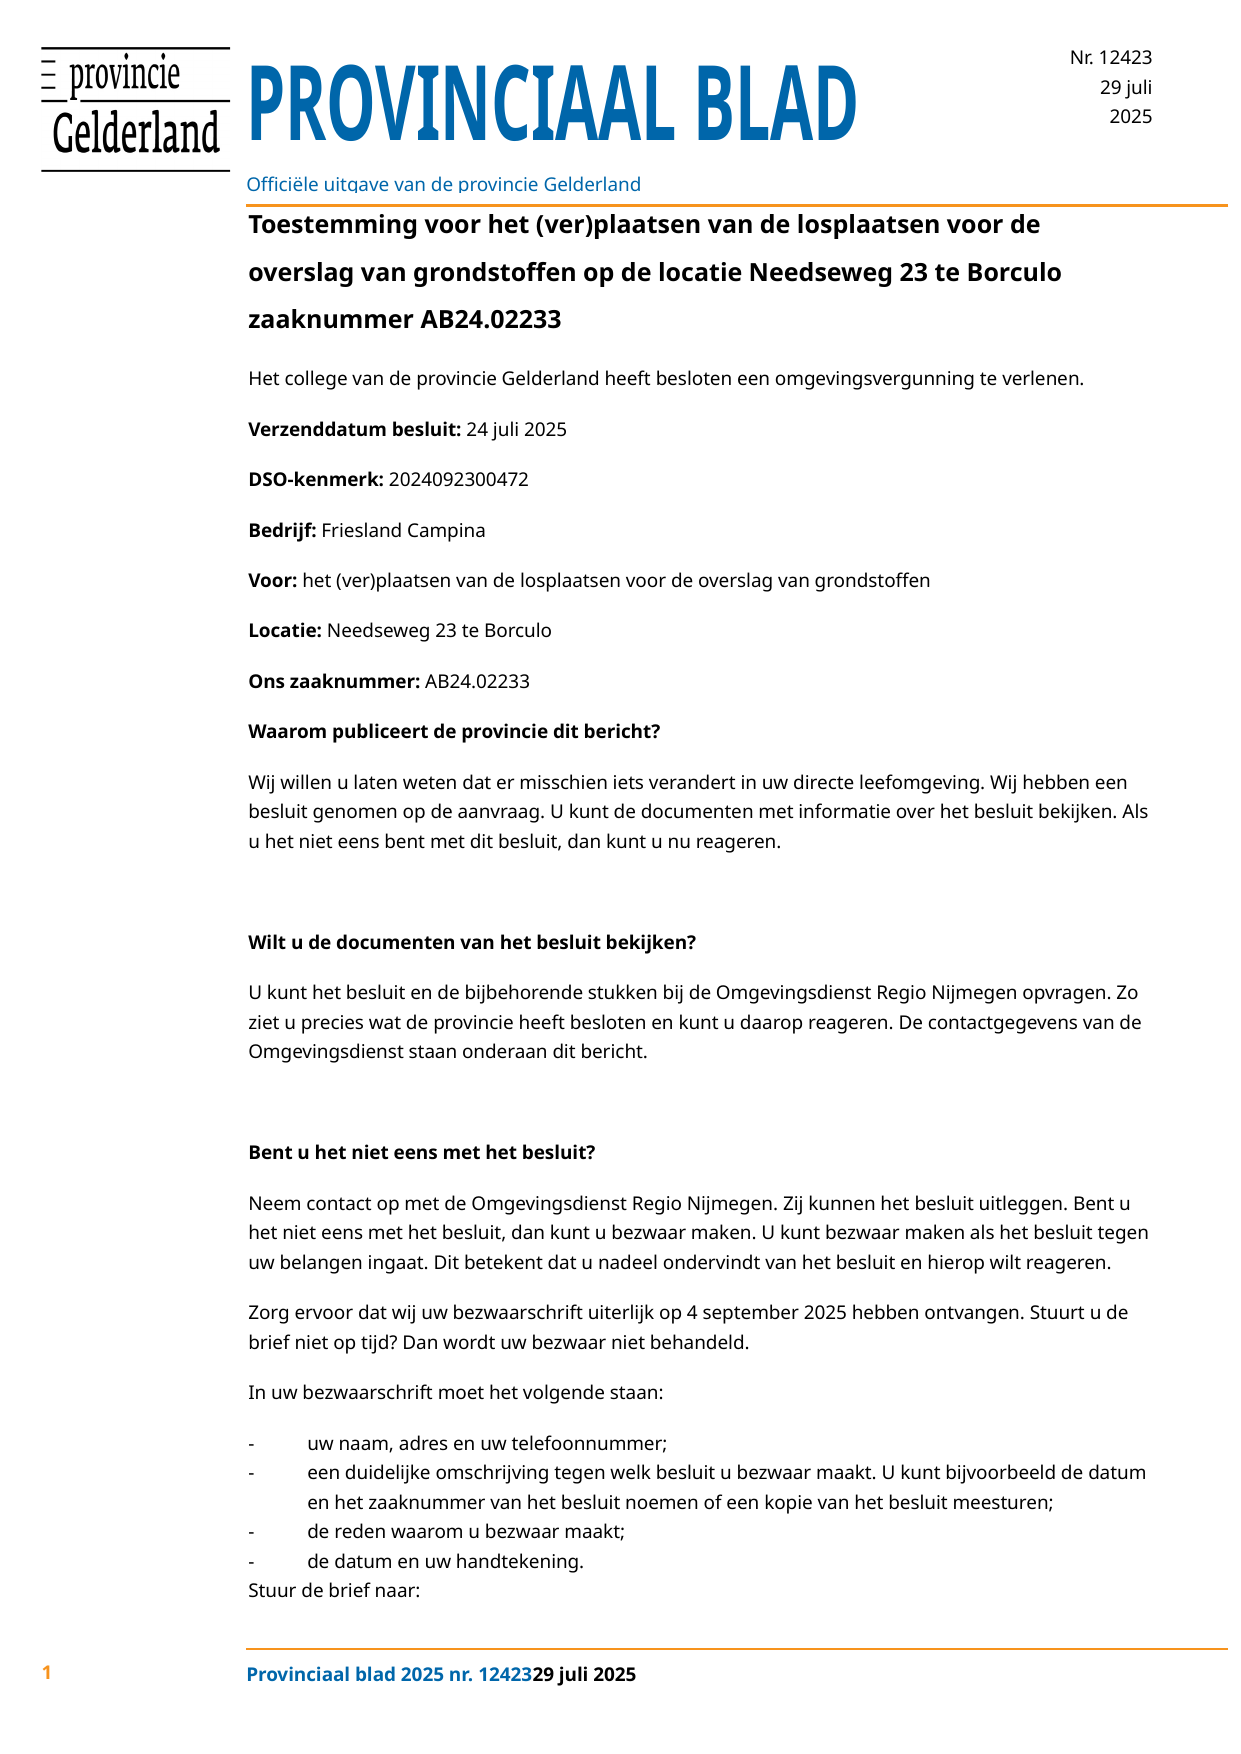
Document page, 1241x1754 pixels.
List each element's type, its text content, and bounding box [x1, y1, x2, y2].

text Bedrijf: Friesland Campina [248, 517, 1152, 542]
text Zorg ervoor dat wij uw bezwaarschrift uiterlijk op 4 september 2025 hebben ontvangen. Stuurt u de brief niet op tijd? Dan wordt uw bezwaar niet behandeld. [248, 1299, 1152, 1354]
list een duidelijke omschrijving tegen welk besluit u bezwaar maakt. U kunt bijvoorbeeld de datum en het zaaknummer van het besluit noemen of een kopie van het besluit meesturen; [248, 1459, 1152, 1514]
text Voor: het (ver)plaatsen van de losplaatsen voor de overslag van grondstoffen [248, 567, 1152, 593]
list de reden waarom u bezwaar maakt; [248, 1518, 1152, 1544]
text Toestemming voor het (ver)plaatsen van de losplaatsen voor de overslag van grondstoffen op de locatie Needseweg 23 te Borculo zaaknummer AB24.02233 [248, 207, 1152, 336]
text Locatie: Needseweg 23 te Borculo [248, 618, 1152, 643]
text Het college van de provincie Gelderland heeft besloten een omgevingsvergunning te verlenen. [248, 366, 1152, 391]
text Stuur de brief naar: [248, 1578, 1152, 1603]
list de datum en uw handtekening. [248, 1548, 1152, 1574]
text Waarom publiceert de provincie dit bericht? [248, 718, 1152, 744]
text Wij willen u laten weten dat er misschien iets verandert in uw directe leefomgeving. Wij hebben een besluit genomen op de aanvraag. U kunt de documenten met informatie over het besluit bekijken. Als u het niet eens bent met dit besluit, dan kunt u nu reageren. [248, 769, 1152, 854]
text In uw bezwaarschrift moet het volgende staan: [248, 1379, 1152, 1405]
text U kunt het besluit en de bijbehorende stukken bij de Omgevingsdienst Regio Nijmegen opvragen. Zo ziet u precies wat de provincie heeft besloten en kunt u daarop reageren. De contactgegevens van de Omgevingsdienst staan onderaan dit bericht. [248, 979, 1152, 1064]
text Ons zaaknummer: AB24.02233 [248, 668, 1152, 694]
text DSO-kenmerk: 2024092300472 [248, 466, 1152, 492]
text Verzenddatum besluit: 24 juli 2025 [248, 416, 1152, 442]
picture [41, 47, 231, 172]
text Neem contact op met de Omgevingsdienst Regio Nijmegen. Zij kunnen het besluit uitleggen. Bent u het niet eens met het besluit, dan kunt u bezwaar maken. U kunt bezwaar maken als het besluit tegen uw belangen ingaat. Dit betekent dat u nadeel ondervindt van het besluit en hierop wilt reageren. [248, 1190, 1152, 1274]
text Wilt u de documenten van het besluit bekijken? [248, 929, 1152, 954]
list uw naam, adres en uw telefoonnummer; [248, 1430, 1152, 1455]
text Bent u het niet eens met het besluit? [248, 1139, 1152, 1165]
